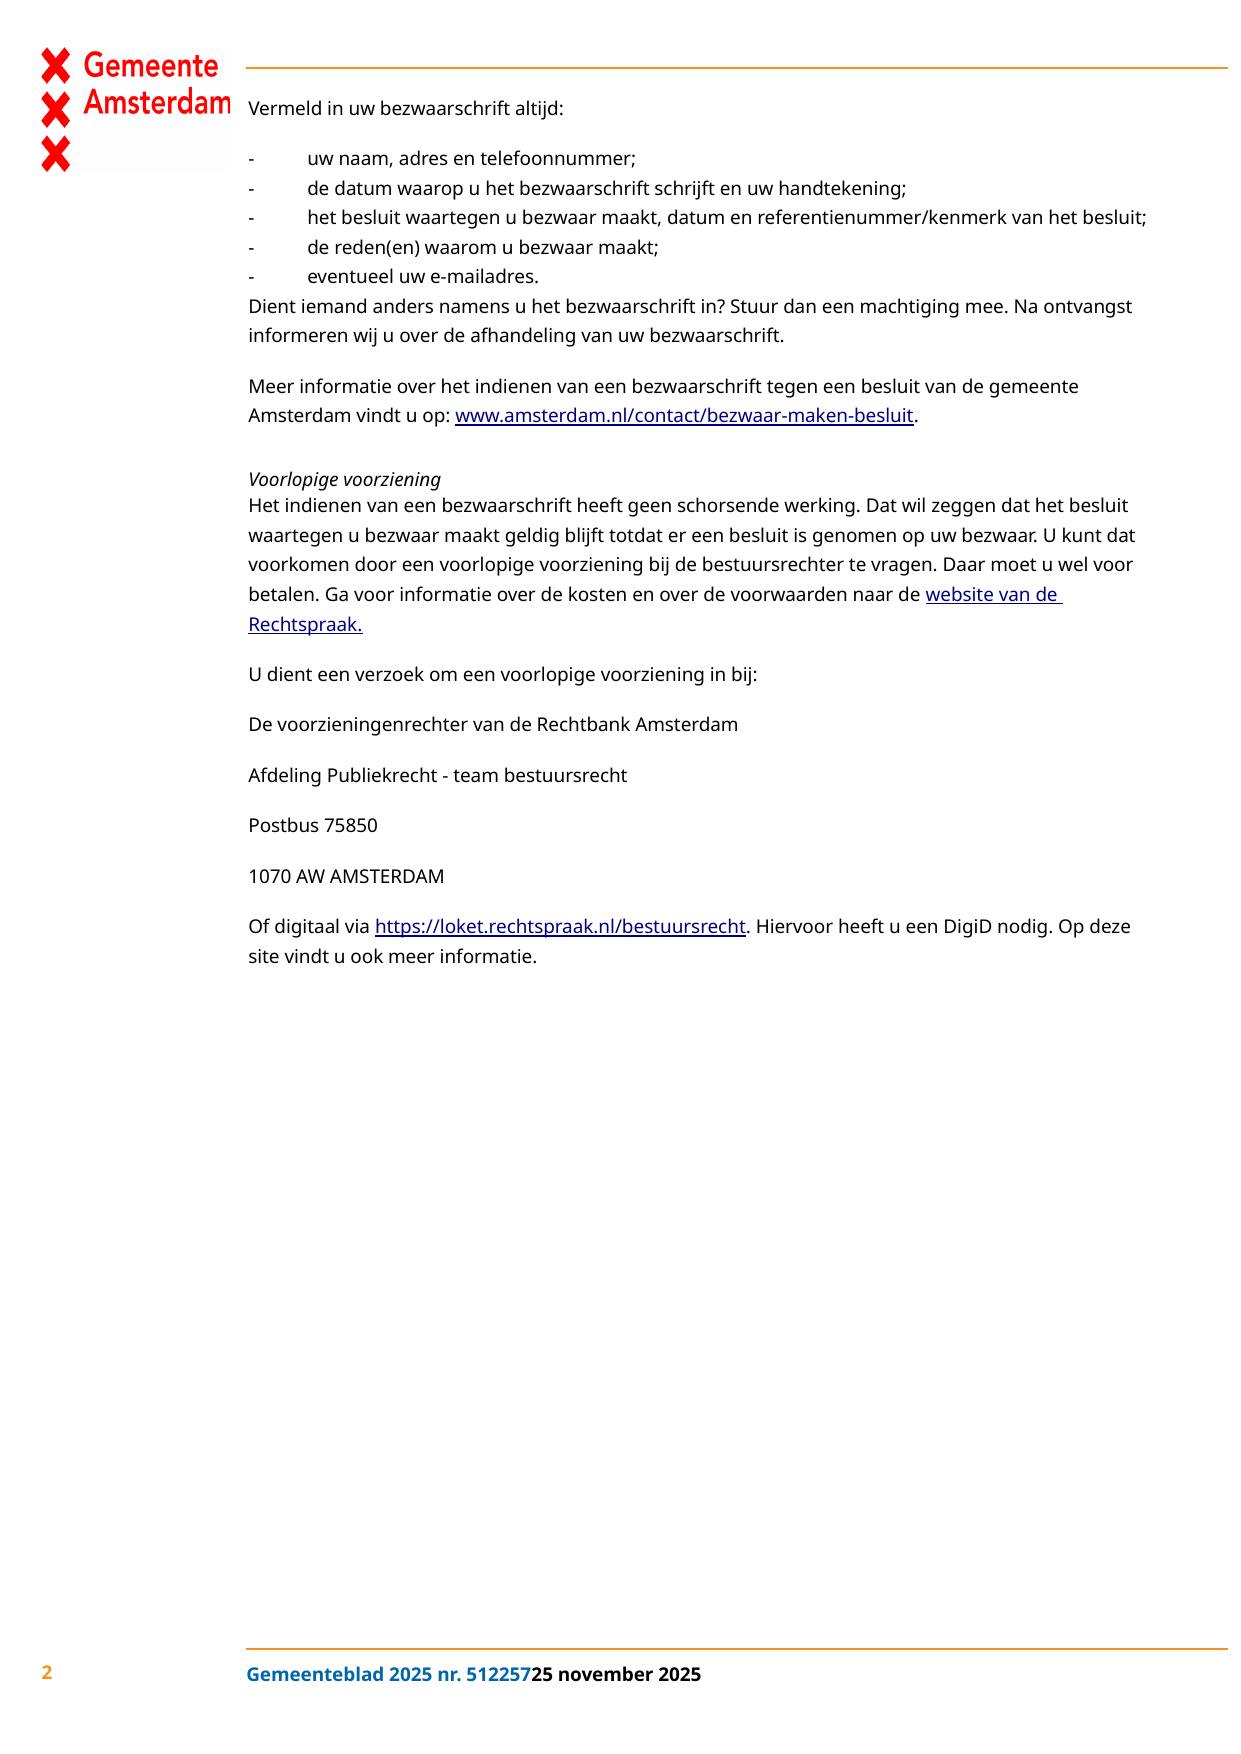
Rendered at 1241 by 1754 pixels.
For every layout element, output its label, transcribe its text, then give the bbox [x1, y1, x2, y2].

text Afdeling Publiekrecht - team bestuursrecht [248, 762, 1152, 788]
text Meer informatie over het indienen van een bezwaarschrift tegen een besluit van de gemeente Amsterdam vindt u op: www.amsterdam.nl/contact/bezwaar-maken-besluit. [248, 373, 1152, 428]
text Het indienen van een bezwaarschrift heeft geen schorsende werking. Dat wil zeggen dat het besluit waartegen u bezwaar maakt geldig blijft totdat er een besluit is genomen op uw bezwaar. U kunt dat voorkomen door een voorlopige voorziening bij de bestuursrechter te vragen. Daar moet u wel voor betalen. Ga voor informatie over de kosten en over de voorwaarden naar de website van de Rechtspraak. [248, 492, 1152, 636]
text U dient een verzoek om een voorlopige voorziening in bij: [248, 661, 1152, 687]
list de reden(en) waarom u bezwaar maakt; [248, 234, 1152, 260]
text Of digitaal via https://loket.rechtspraak.nl/bestuursrecht. Hiervoor heeft u een DigiD nodig. Op deze site vindt u ook meer informatie. [248, 913, 1152, 968]
list de datum waarop u het bezwaarschrift schrijft en uw handtekening; [248, 175, 1152, 201]
picture [41, 47, 231, 172]
list eventueel uw e-mailadres. [248, 263, 1152, 289]
list het besluit waartegen u bezwaar maakt, datum en referentienummer/kenmerk van het besluit; [248, 204, 1152, 230]
text Vermeld in uw bezwaarschrift altijd: [248, 95, 1152, 121]
text De voorzieningenrechter van de Rechtbank Amsterdam [248, 712, 1152, 737]
text Postbus 75850 [248, 812, 1152, 838]
text Voorlopige voorziening [248, 467, 1152, 492]
text 1070 AW AMSTERDAM [248, 863, 1152, 888]
text Dient iemand anders namens u het bezwaarschrift in? Stuur dan een machtiging mee. Na ontvangst informeren wij u over de afhandeling van uw bezwaarschrift. [248, 293, 1152, 348]
list uw naam, adres en telefoonnummer; [248, 145, 1152, 171]
